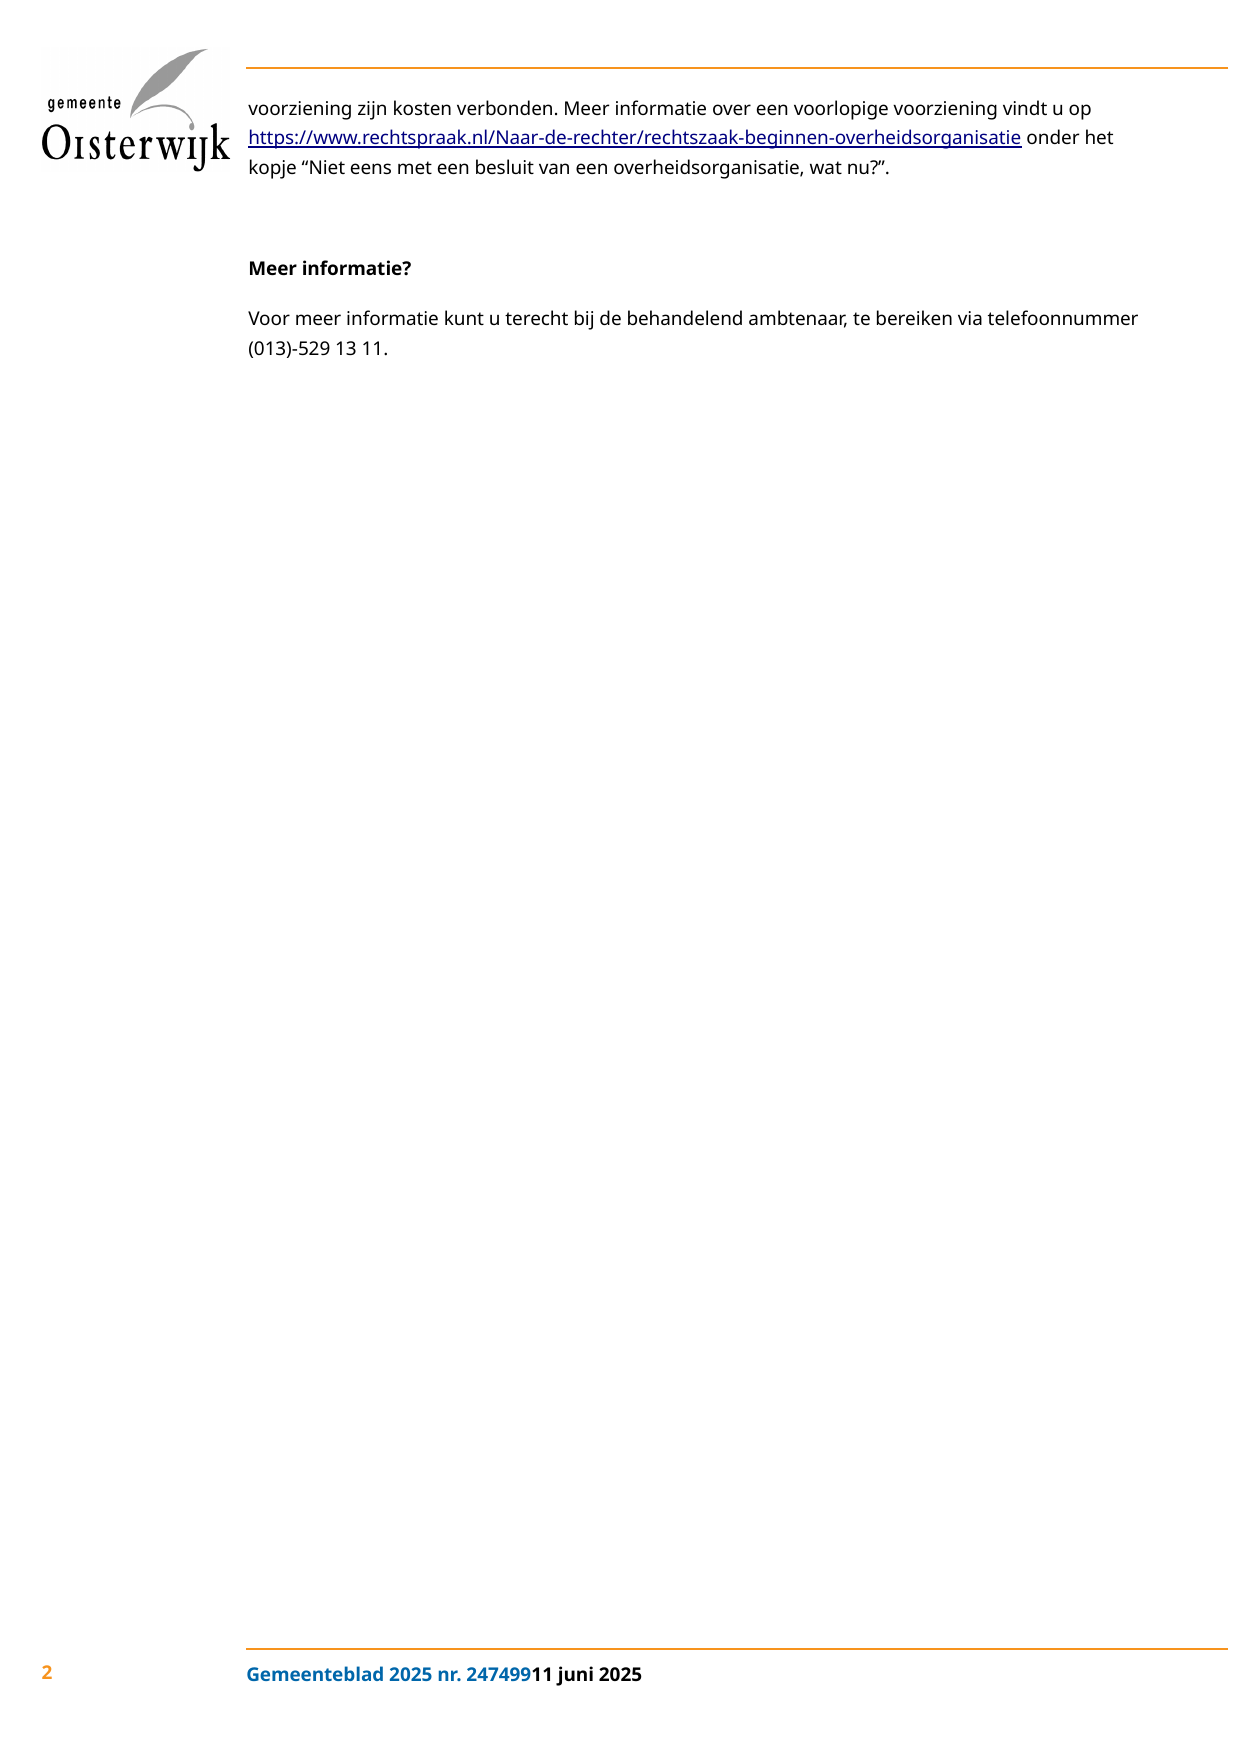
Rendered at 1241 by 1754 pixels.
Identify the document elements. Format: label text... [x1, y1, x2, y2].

text voorziening zijn kosten verbonden. Meer informatie over een voorlopige voorziening vindt u op https://www.rechtspraak.nl/Naar-de-rechter/rechtszaak-beginnen-overheidsorganisatie onder het kopje “Niet eens met een besluit van een overheidsorganisatie, wat nu?”. [248, 95, 1152, 180]
text Voor meer informatie kunt u terecht bij de behandelend ambtenaar, te bereiken via telefoonnummer (013)-529 13 11. [248, 305, 1152, 361]
text Meer informatie? [248, 255, 1152, 281]
picture [41, 47, 231, 172]
